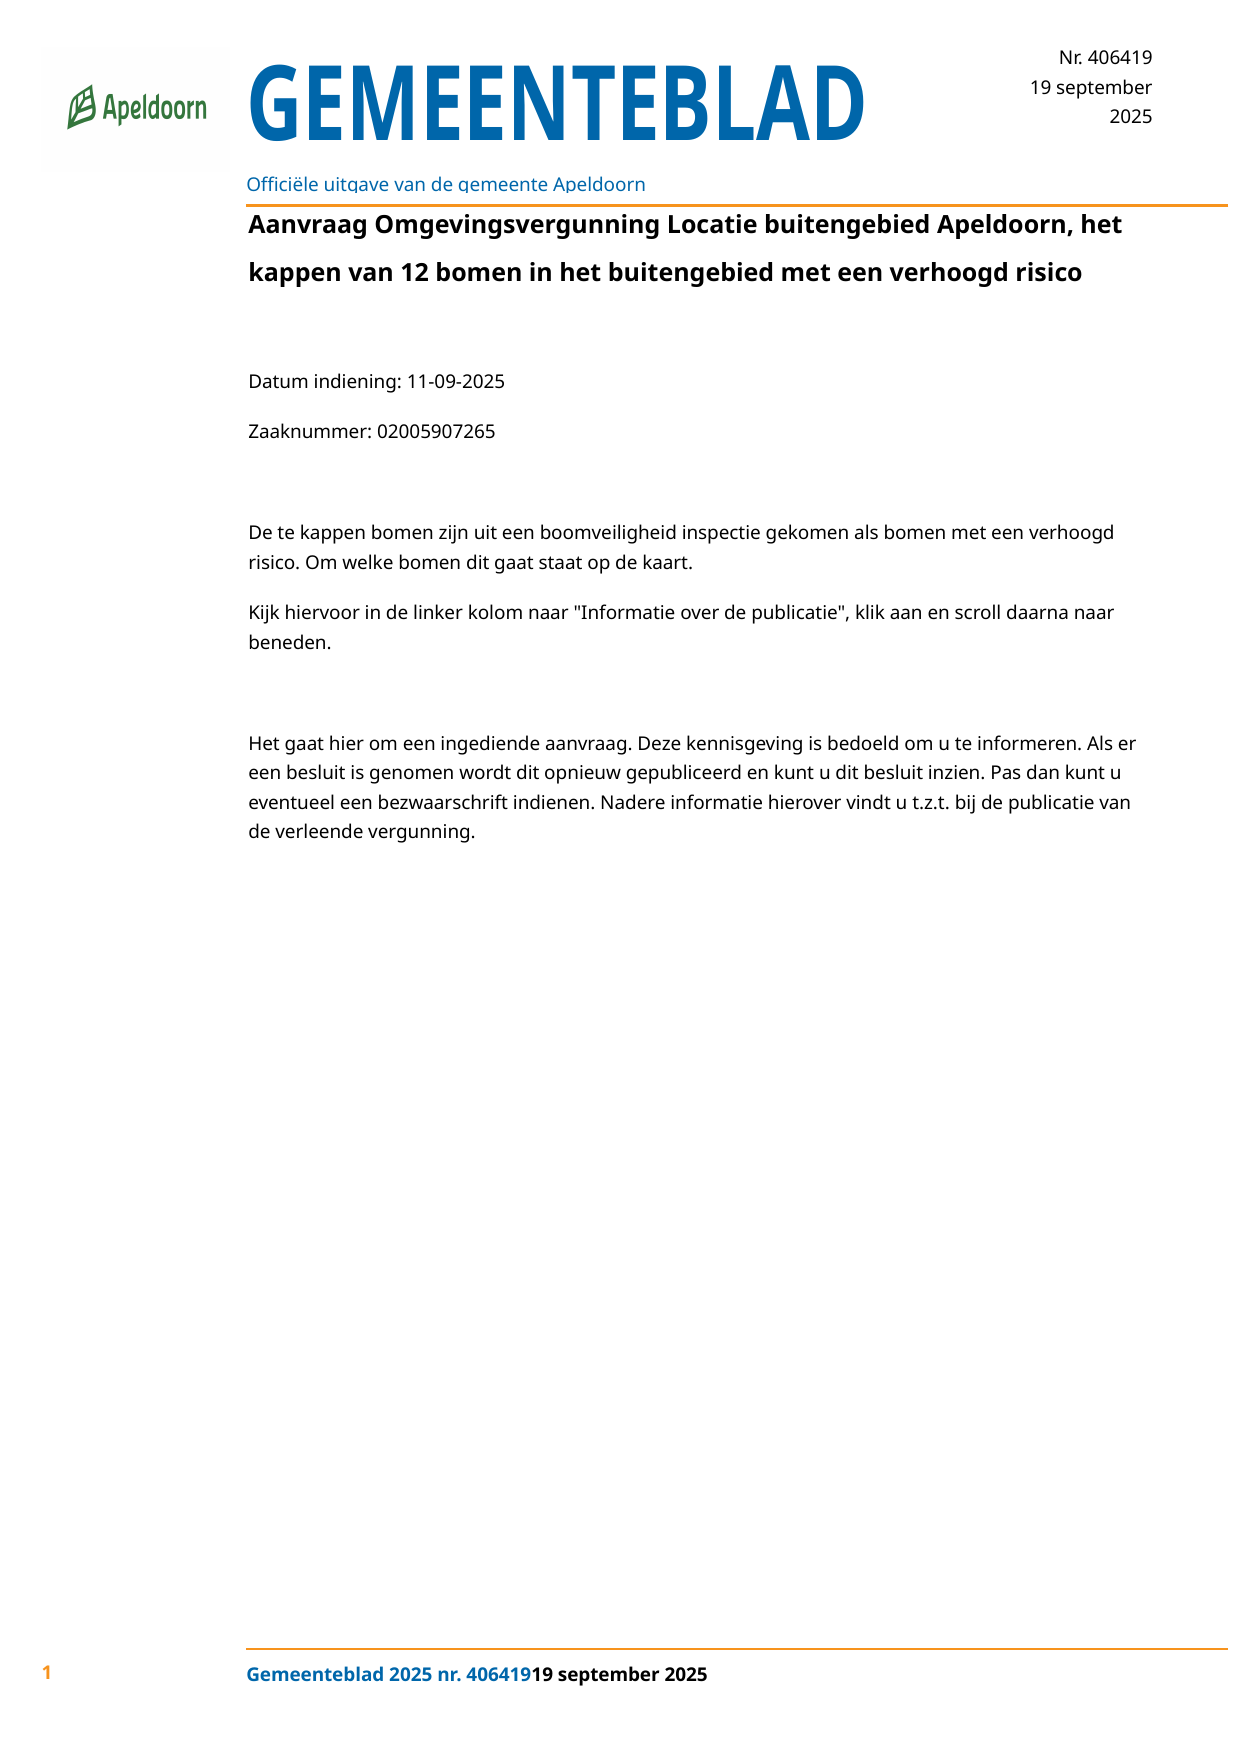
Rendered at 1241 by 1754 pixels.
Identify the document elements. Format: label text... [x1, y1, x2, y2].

text Datum indiening: 11-09-2025 [248, 368, 1152, 394]
text Aanvraag Omgevingsvergunning Locatie buitengebied Apeldoorn, het kappen van 12 bomen in het buitengebied met een verhoogd risico [248, 207, 1152, 288]
text Zaaknummer: 02005907265 [248, 419, 1152, 444]
text Kijk hiervoor in de linker kolom naar "Informatie over de publicatie", klik aan en scroll daarna naar beneden. [248, 599, 1152, 655]
picture [41, 47, 231, 172]
text Het gaat hier om een ingediende aanvraag. Deze kennisgeving is bedoeld om u te informeren. Als er een besluit is genomen wordt dit opnieuw gepubliceerd en kunt u dit besluit inzien. Pas dan kunt u eventueel een bezwaarschrift indienen. Nadere informatie hierover vindt u t.z.t. bij de publicatie van de verleende vergunning. [248, 730, 1152, 844]
text De te kappen bomen zijn uit een boomveiligheid inspectie gekomen als bomen met een verhoogd risico. Om welke bomen dit gaat staat op de kaart. [248, 519, 1152, 575]
